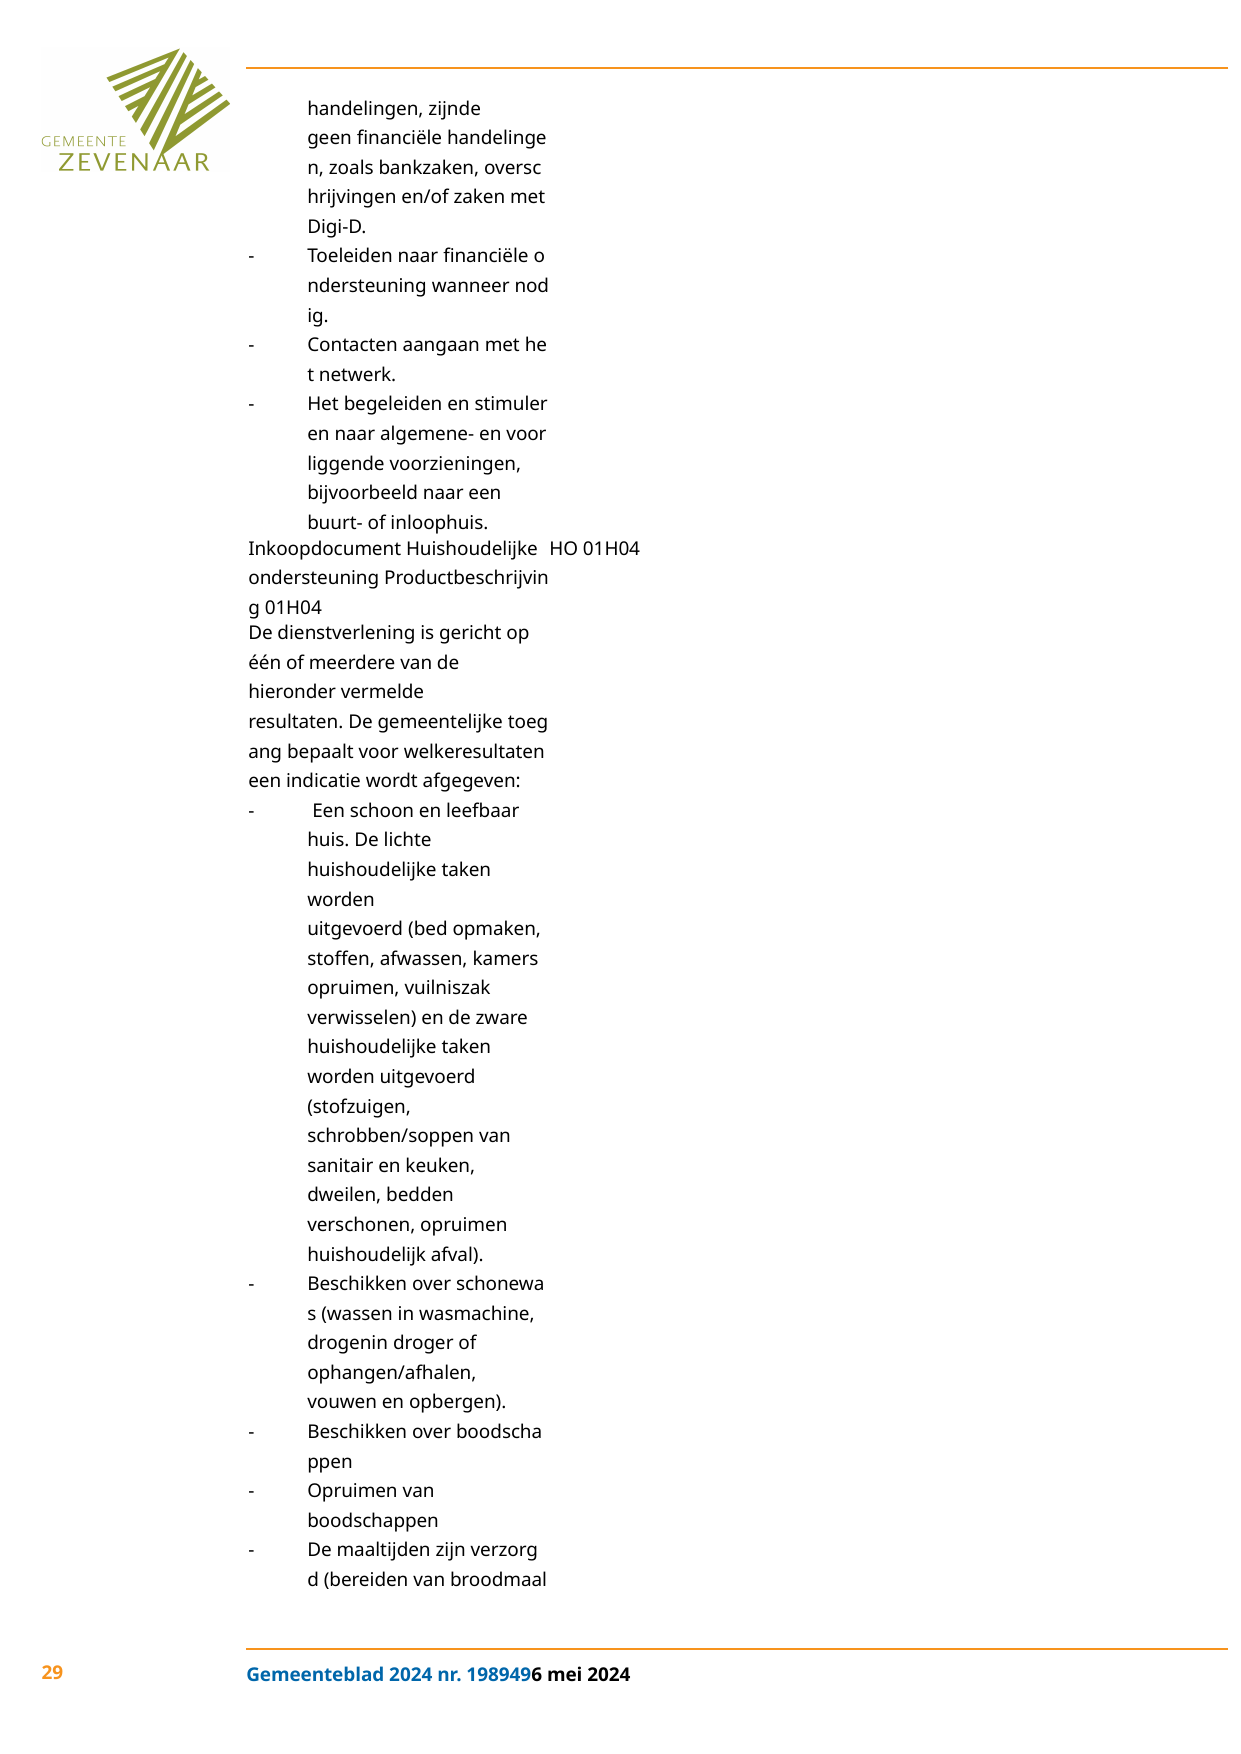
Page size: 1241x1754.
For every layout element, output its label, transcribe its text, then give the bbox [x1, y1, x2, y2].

table_cell handelingen, zijnde geen financiële handelingen, zoals bankzaken, overschrijvingen en/of zaken met Digi-D. Toeleiden naar financiële ondersteuning wanneer nodig. Contacten aangaan met het netwerk. Het begeleiden en stimuleren naar algemene- en voorliggende voorzieningen, bijvoorbeeld naar een buurt- of inloophuis. [248, 95, 549, 535]
table_cell De dienstverlening is gericht op één of meerdere van de hieronder vermelde resultaten. De gemeentelijke toegang bepaalt voor welkeresultaten een indicatie wordt afgegeven: Een schoon en leefbaar huis. De lichte huishoudelijke taken worden uitgevoerd (bed opmaken, stoffen, afwassen, kamers opruimen, vuilniszak verwisselen) en de zware huishoudelijke taken worden uitgevoerd (stofzuigen, schrobben/soppen van sanitair en keuken, dweilen, bedden verschonen, opruimen huishoudelijk afval). Beschikken over schonewas (wassen in wasmachine, drogenin droger of ophangen/afhalen, vouwen en opbergen). Beschikken over boodschappen Opruimen van boodschappen De maaltijden zijn verzorgd (bereiden van broodmaal [248, 620, 549, 1592]
table_cell [549, 620, 850, 1592]
table_cell [850, 535, 1152, 619]
table_cell HO 01H04 [549, 535, 850, 619]
table_cell Inkoopdocument Huishoudelijke ondersteuning Productbeschrijving 01H04 [248, 535, 549, 619]
table_cell [549, 95, 850, 535]
picture [41, 47, 231, 172]
table_cell [850, 620, 1152, 1592]
table_cell [850, 95, 1152, 535]
